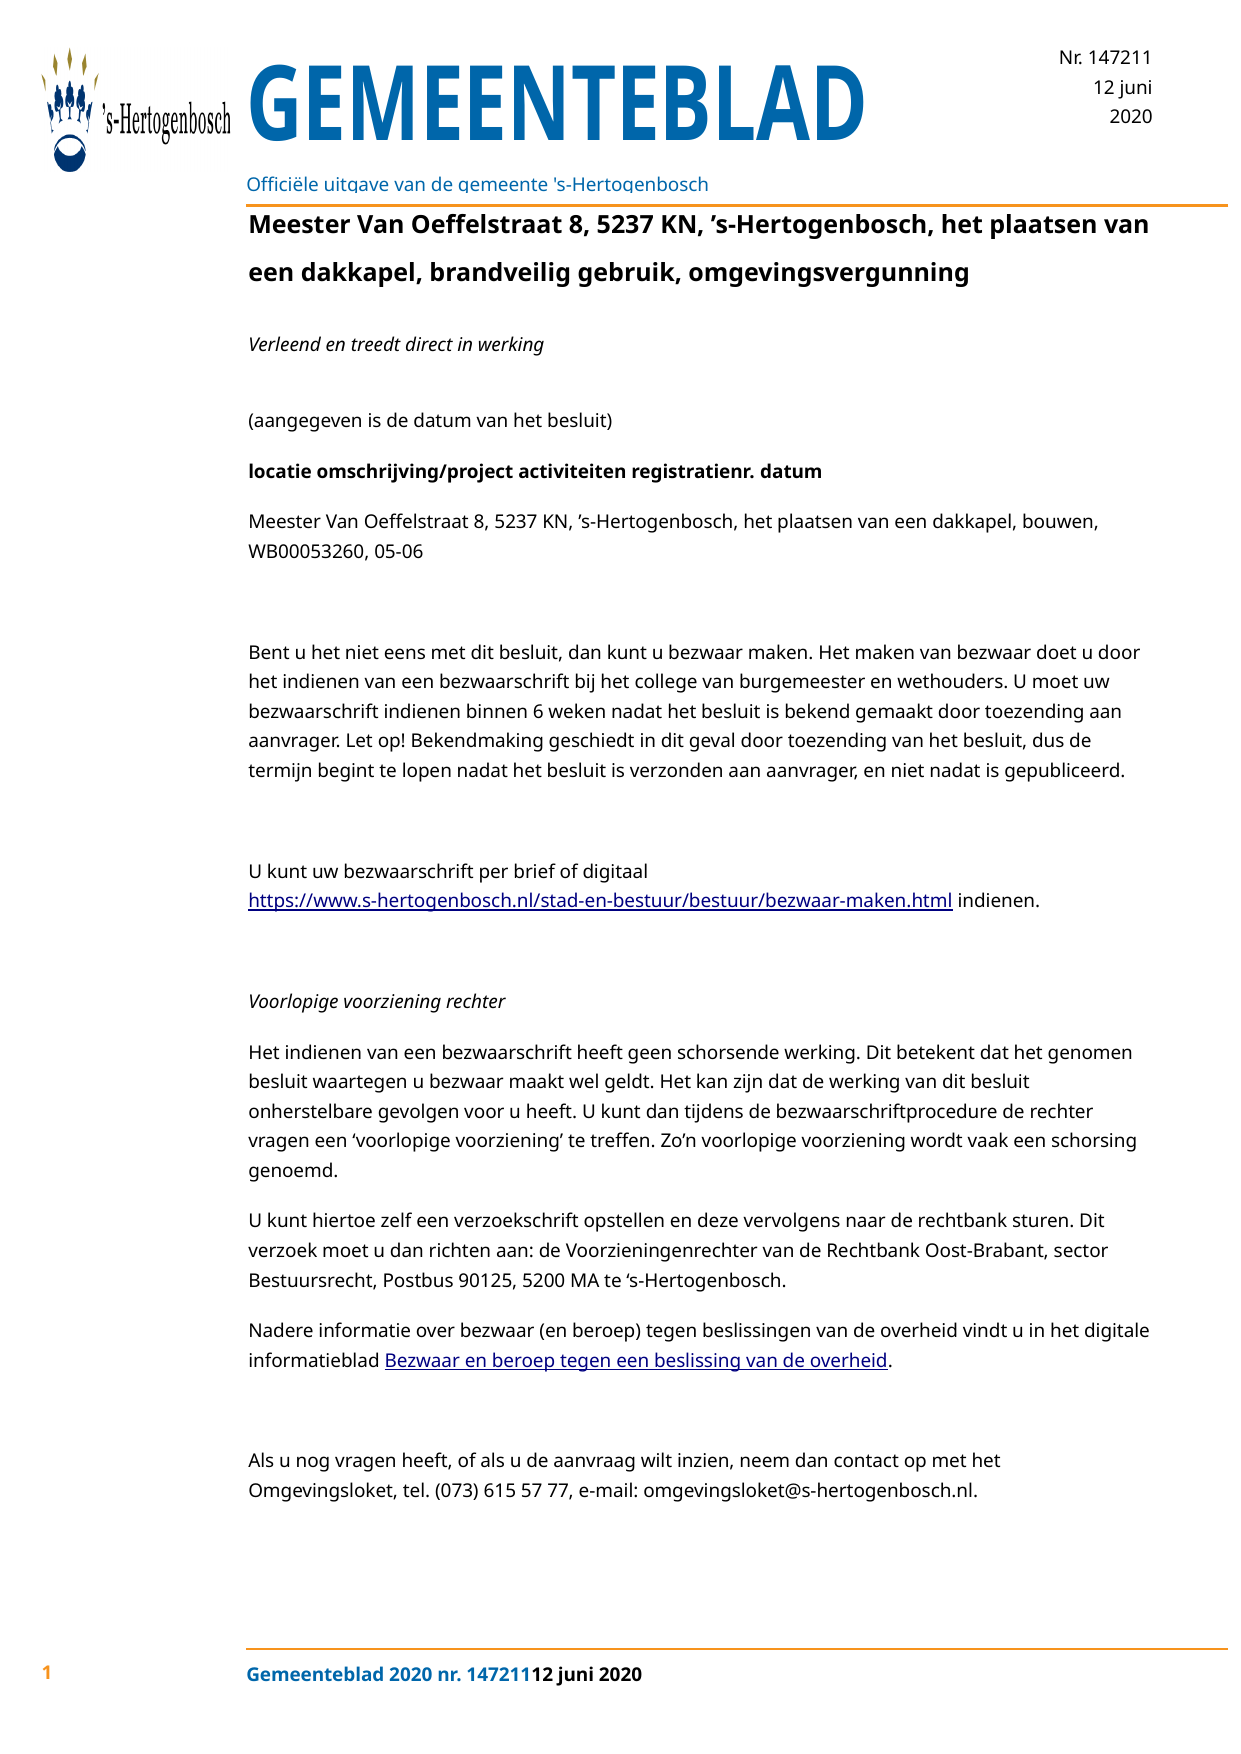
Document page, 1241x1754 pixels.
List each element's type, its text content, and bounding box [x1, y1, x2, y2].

text Meester Van Oeffelstraat 8, 5237 KN, ’s-Hertogenbosch, het plaatsen van een dakkapel, bouwen, WB00053260, 05-06 [248, 508, 1152, 564]
text U kunt uw bezwaarschrift per brief of digitaal https://www.s-hertogenbosch.nl/stad-en-bestuur/bestuur/bezwaar-maken.html indienen. [248, 858, 1152, 913]
text Als u nog vragen heeft, of als u de aanvraag wilt inzien, neem dan contact op met het Omgevingsloket, tel. (073) 615 57 77, e-mail: omgevingsloket@s-hertogenbosch.nl. [248, 1448, 1152, 1503]
text Voorlopige voorziening rechter [248, 988, 1152, 1014]
text Nadere informatie over bezwaar (en beroep) tegen beslissingen van de overheid vindt u in het digitale informatieblad Bezwaar en beroep tegen een beslissing van de overheid. [248, 1317, 1152, 1372]
text Meester Van Oeffelstraat 8, 5237 KN, ’s-Hertogenbosch, het plaatsen van een dakkapel, brandveilig gebruik, omgevingsvergunning [248, 207, 1152, 288]
text Verleend en treedt direct in werking [248, 331, 1152, 357]
text locatie omschrijving/project activiteiten registratienr. datum [248, 458, 1152, 484]
text Het indienen van een bezwaarschrift heeft geen schorsende werking. Dit betekent dat het genomen besluit waartegen u bezwaar maakt wel geldt. Het kan zijn dat de werking van dit besluit onherstelbare gevolgen voor u heeft. U kunt dan tijdens de bezwaarschriftprocedure de rechter vragen een ‘voorlopige voorziening’ te treffen. Zo’n voorlopige voorziening wordt vaak een schorsing genoemd. [248, 1039, 1152, 1183]
picture [41, 47, 231, 172]
text Bent u het niet eens met dit besluit, dan kunt u bezwaar maken. Het maken van bezwaar doet u door het indienen van een bezwaarschrift bij het college van burgemeester en wethouders. U moet uw bezwaarschrift indienen binnen 6 weken nadat het besluit is bekend gemaakt door toezending aan aanvrager. Let op! Bekendmaking geschiedt in dit geval door toezending van het besluit, dus de termijn begint te lopen nadat het besluit is verzonden aan aanvrager, en niet nadat is gepubliceerd. [248, 639, 1152, 783]
text U kunt hiertoe zelf een verzoekschrift opstellen en deze vervolgens naar de rechtbank sturen. Dit verzoek moet u dan richten aan: de Voorzieningenrechter van de Rechtbank Oost-Brabant, sector Bestuursrecht, Postbus 90125, 5200 MA te ‘s-Hertogenbosch. [248, 1208, 1152, 1292]
text (aangegeven is de datum van het besluit) [248, 408, 1152, 433]
